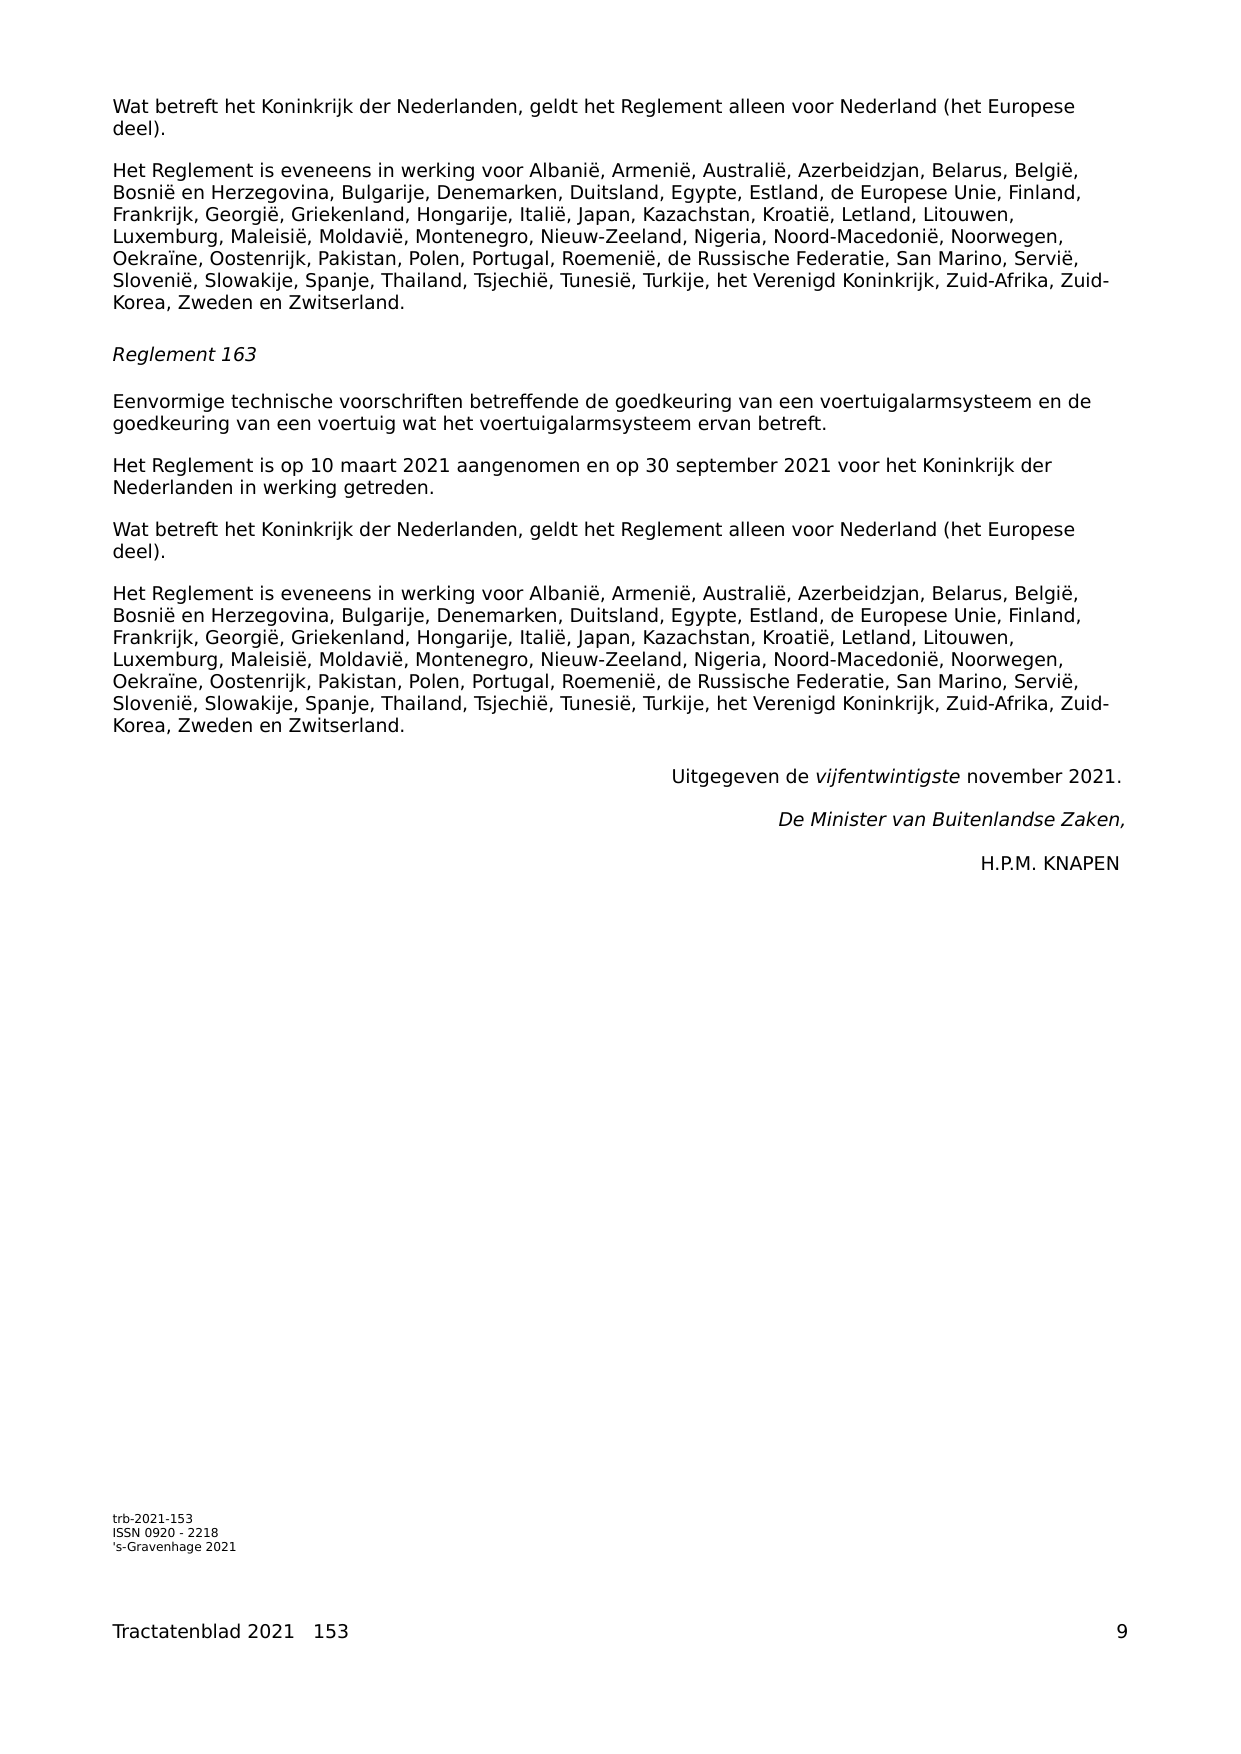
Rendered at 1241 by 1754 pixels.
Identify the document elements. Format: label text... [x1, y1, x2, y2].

text trb-2021-153 [112, 1512, 346, 1526]
text ISSN 0920 - 2218 [112, 1526, 346, 1540]
text Het Reglement is eveneens in werking voor Albanië, Armenië, Australië, Azerbeidzjan, Belarus, België, Bosnië en Herzegovina, Bulgarije, Denemarken, Duitsland, Egypte, Estland, de Europese Unie, Finland, Frankrijk, Georgië, Griekenland, Hongarije, Italië, Japan, Kazachstan, Kroatië, Letland, Litouwen, Luxemburg, Maleisië, Moldavië, Montenegro, Nieuw-Zeeland, Nigeria, Noord-Macedonië, Noorwegen, Oekraïne, Oostenrijk, Pakistan, Polen, Portugal, Roemenië, de Russische Federatie, San Marino, Servië, Slovenië, Slowakije, Spanje, Thailand, Tsjechië, Tunesië, Turkije, het Verenigd Koninkrijk, Zuid-Afrika, Zuid-Korea, Zweden en Zwitserland. [112, 583, 1128, 736]
text Het Reglement is op 10 maart 2021 aangenomen en op 30 september 2021 voor het Koninkrijk der Nederlanden in werking getreden. [112, 455, 1128, 499]
text Het Reglement is eveneens in werking voor Albanië, Armenië, Australië, Azerbeidzjan, Belarus, België, Bosnië en Herzegovina, Bulgarije, Denemarken, Duitsland, Egypte, Estland, de Europese Unie, Finland, Frankrijk, Georgië, Griekenland, Hongarije, Italië, Japan, Kazachstan, Kroatië, Letland, Litouwen, Luxemburg, Maleisië, Moldavië, Montenegro, Nieuw-Zeeland, Nigeria, Noord-Macedonië, Noorwegen, Oekraïne, Oostenrijk, Pakistan, Polen, Portugal, Roemenië, de Russische Federatie, San Marino, Servië, Slovenië, Slowakije, Spanje, Thailand, Tsjechië, Tunesië, Turkije, het Verenigd Koninkrijk, Zuid-Afrika, Zuid-Korea, Zweden en Zwitserland. [112, 160, 1128, 314]
text Wat betreft het Koninkrijk der Nederlanden, geldt het Reglement alleen voor Nederland (het Europese deel). [112, 519, 1128, 563]
subtitle Reglement 163 [112, 344, 1128, 366]
text De Minister van Buitenlandse Zaken, H.P.M. KNAPEN [112, 808, 1128, 874]
text Eenvormige technische voorschriften betreffende de goedkeuring van een voertuigalarmsysteem en de goedkeuring van een voertuig wat het voertuigalarmsysteem ervan betreft. [112, 391, 1128, 435]
text Uitgegeven de vijfentwintigste november 2021. [112, 766, 1128, 788]
text Wat betreft het Koninkrijk der Nederlanden, geldt het Reglement alleen voor Nederland (het Europese deel). [112, 96, 1128, 140]
text 's-Gravenhage 2021 [112, 1540, 346, 1554]
